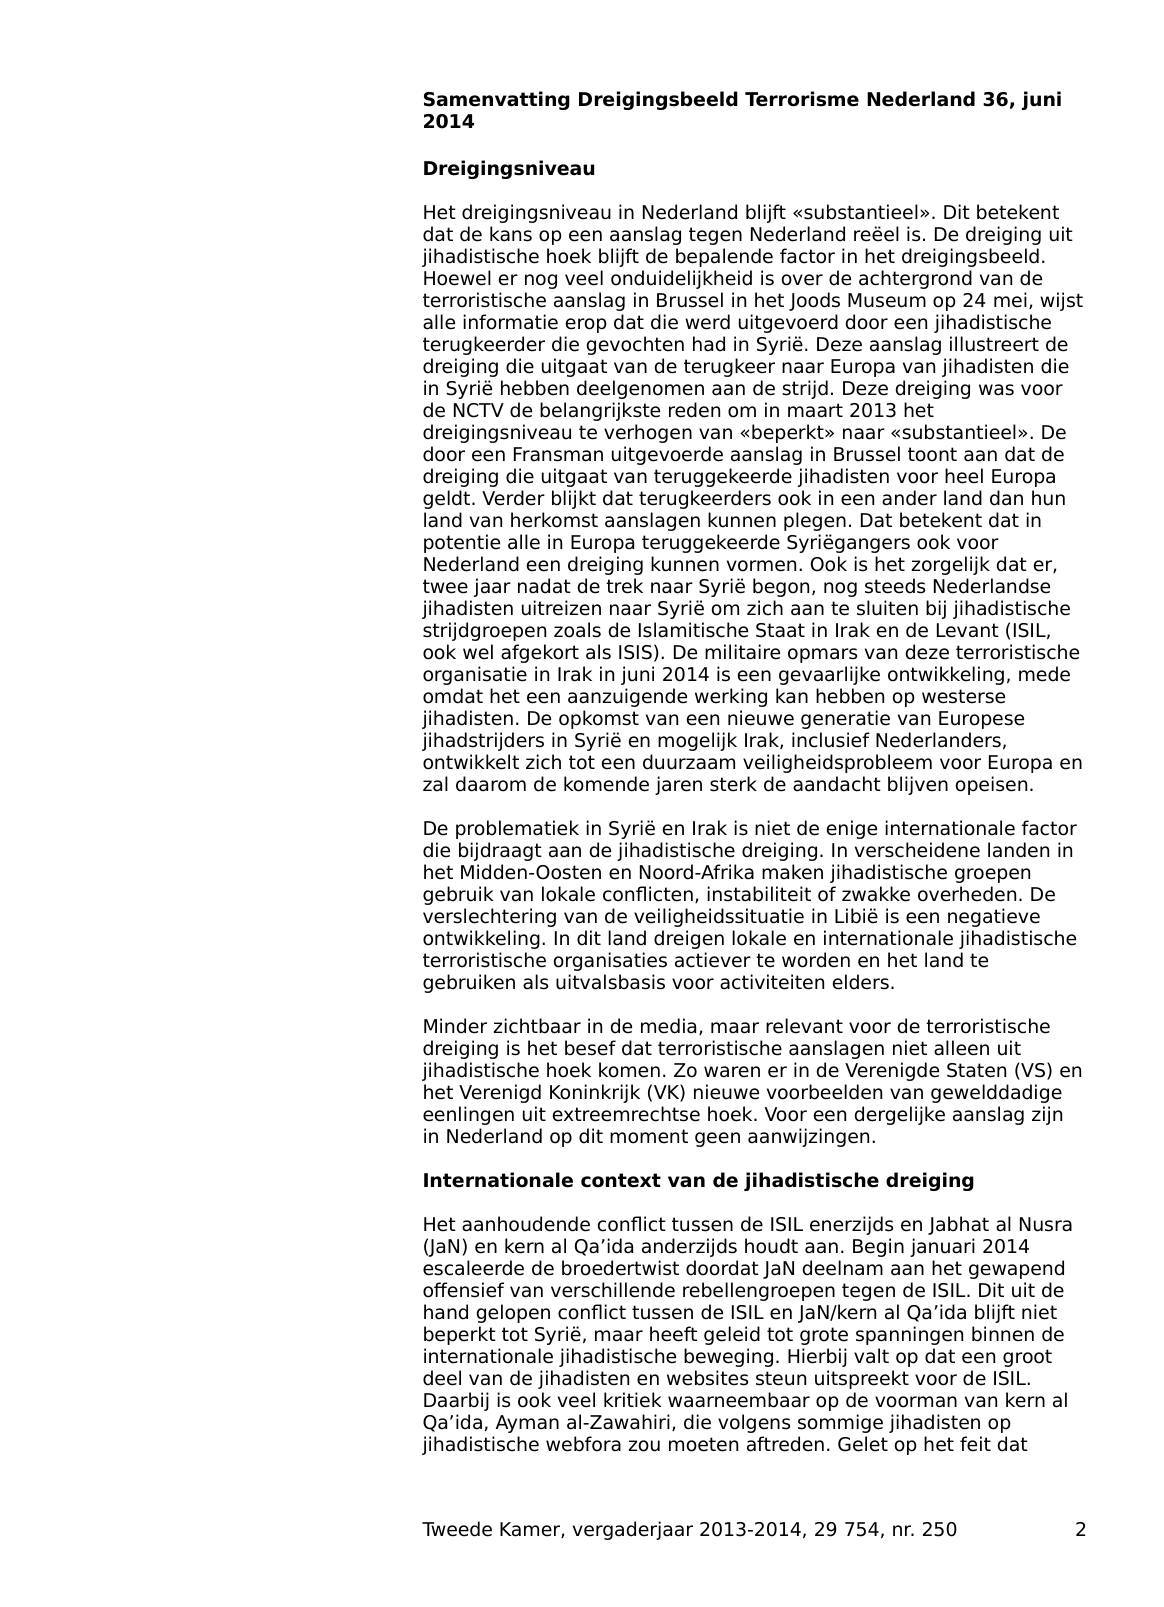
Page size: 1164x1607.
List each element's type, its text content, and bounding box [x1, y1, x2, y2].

subtitle Samenvatting Dreigingsbeeld Terrorisme Nederland 36, juni 2014 [422, 89, 1087, 133]
text Het aanhoudende conflict tussen de ISIL enerzijds en Jabhat al Nusra (JaN) en kern al Qa’ida anderzijds houdt aan. Begin januari 2014 escaleerde de broedertwist doordat JaN deelnam aan het gewapend offensief van verschillende rebellengroepen tegen de ISIL. Dit uit de hand gelopen conflict tussen de ISIL en JaN/kern al Qa’ida blijft niet beperkt tot Syrië, maar heeft geleid tot grote spanningen binnen de internationale jihadistische beweging. Hierbij valt op dat een groot deel van de jihadisten en websites steun uitspreekt voor de ISIL. Daarbij is ook veel kritiek waarneembaar op de voorman van kern al Qa’ida, Ayman al-Zawahiri, die volgens sommige jihadisten op jihadistische webfora zou moeten aftreden. Gelet op het feit dat [422, 1214, 1087, 1456]
subtitle Internationale context van de jihadistische dreiging [422, 1170, 1087, 1192]
text Minder zichtbaar in de media, maar relevant voor de terroristische dreiging is het besef dat terroristische aanslagen niet alleen uit jihadistische hoek komen. Zo waren er in de Verenigde Staten (VS) en het Verenigd Koninkrijk (VK) nieuwe voorbeelden van gewelddadige eenlingen uit extreemrechtse hoek. Voor een dergelijke aanslag zijn in Nederland op dit moment geen aanwijzingen. [422, 1016, 1087, 1148]
text Het dreigingsniveau in Nederland blijft «substantieel». Dit betekent dat de kans op een aanslag tegen Nederland reëel is. De dreiging uit jihadistische hoek blijft de bepalende factor in het dreigingsbeeld. Hoewel er nog veel onduidelijkheid is over de achtergrond van de terroristische aanslag in Brussel in het Joods Museum op 24 mei, wijst alle informatie erop dat die werd uitgevoerd door een jihadistische terugkeerder die gevochten had in Syrië. Deze aanslag illustreert de dreiging die uitgaat van de terugkeer naar Europa van jihadisten die in Syrië hebben deelgenomen aan de strijd. Deze dreiging was voor de NCTV de belangrijkste reden om in maart 2013 het dreigingsniveau te verhogen van «beperkt» naar «substantieel». De door een Fransman uitgevoerde aanslag in Brussel toont aan dat de dreiging die uitgaat van teruggekeerde jihadisten voor heel Europa geldt. Verder blijkt dat terugkeerders ook in een ander land dan hun land van herkomst aanslagen kunnen plegen. Dat betekent dat in potentie alle in Europa teruggekeerde Syriëgangers ook voor Nederland een dreiging kunnen vormen. Ook is het zorgelijk dat er, twee jaar nadat de trek naar Syrië begon, nog steeds Nederlandse jihadisten uitreizen naar Syrië om zich aan te sluiten bij jihadistische strijdgroepen zoals de Islamitische Staat in Irak en de Levant (ISIL, ook wel afgekort als ISIS). De militaire opmars van deze terroristische organisatie in Irak in juni 2014 is een gevaarlijke ontwikkeling, mede omdat het een aanzuigende werking kan hebben op westerse jihadisten. De opkomst van een nieuwe generatie van Europese jihadstrijders in Syrië en mogelijk Irak, inclusief Nederlanders, ontwikkelt zich tot een duurzaam veiligheidsprobleem voor Europa en zal daarom de komende jaren sterk de aandacht blijven opeisen. [422, 202, 1087, 796]
text De problematiek in Syrië en Irak is niet de enige internationale factor die bijdraagt aan de jihadistische dreiging. In verscheidene landen in het Midden-Oosten en Noord-Afrika maken jihadistische groepen gebruik van lokale conflicten, instabiliteit of zwakke overheden. De verslechtering van de veiligheidssituatie in Libië is een negatieve ontwikkeling. In dit land dreigen lokale en internationale jihadistische terroristische organisaties actiever te worden en het land te gebruiken als uitvalsbasis voor activiteiten elders. [422, 818, 1087, 994]
subtitle Dreigingsniveau [422, 158, 1087, 180]
